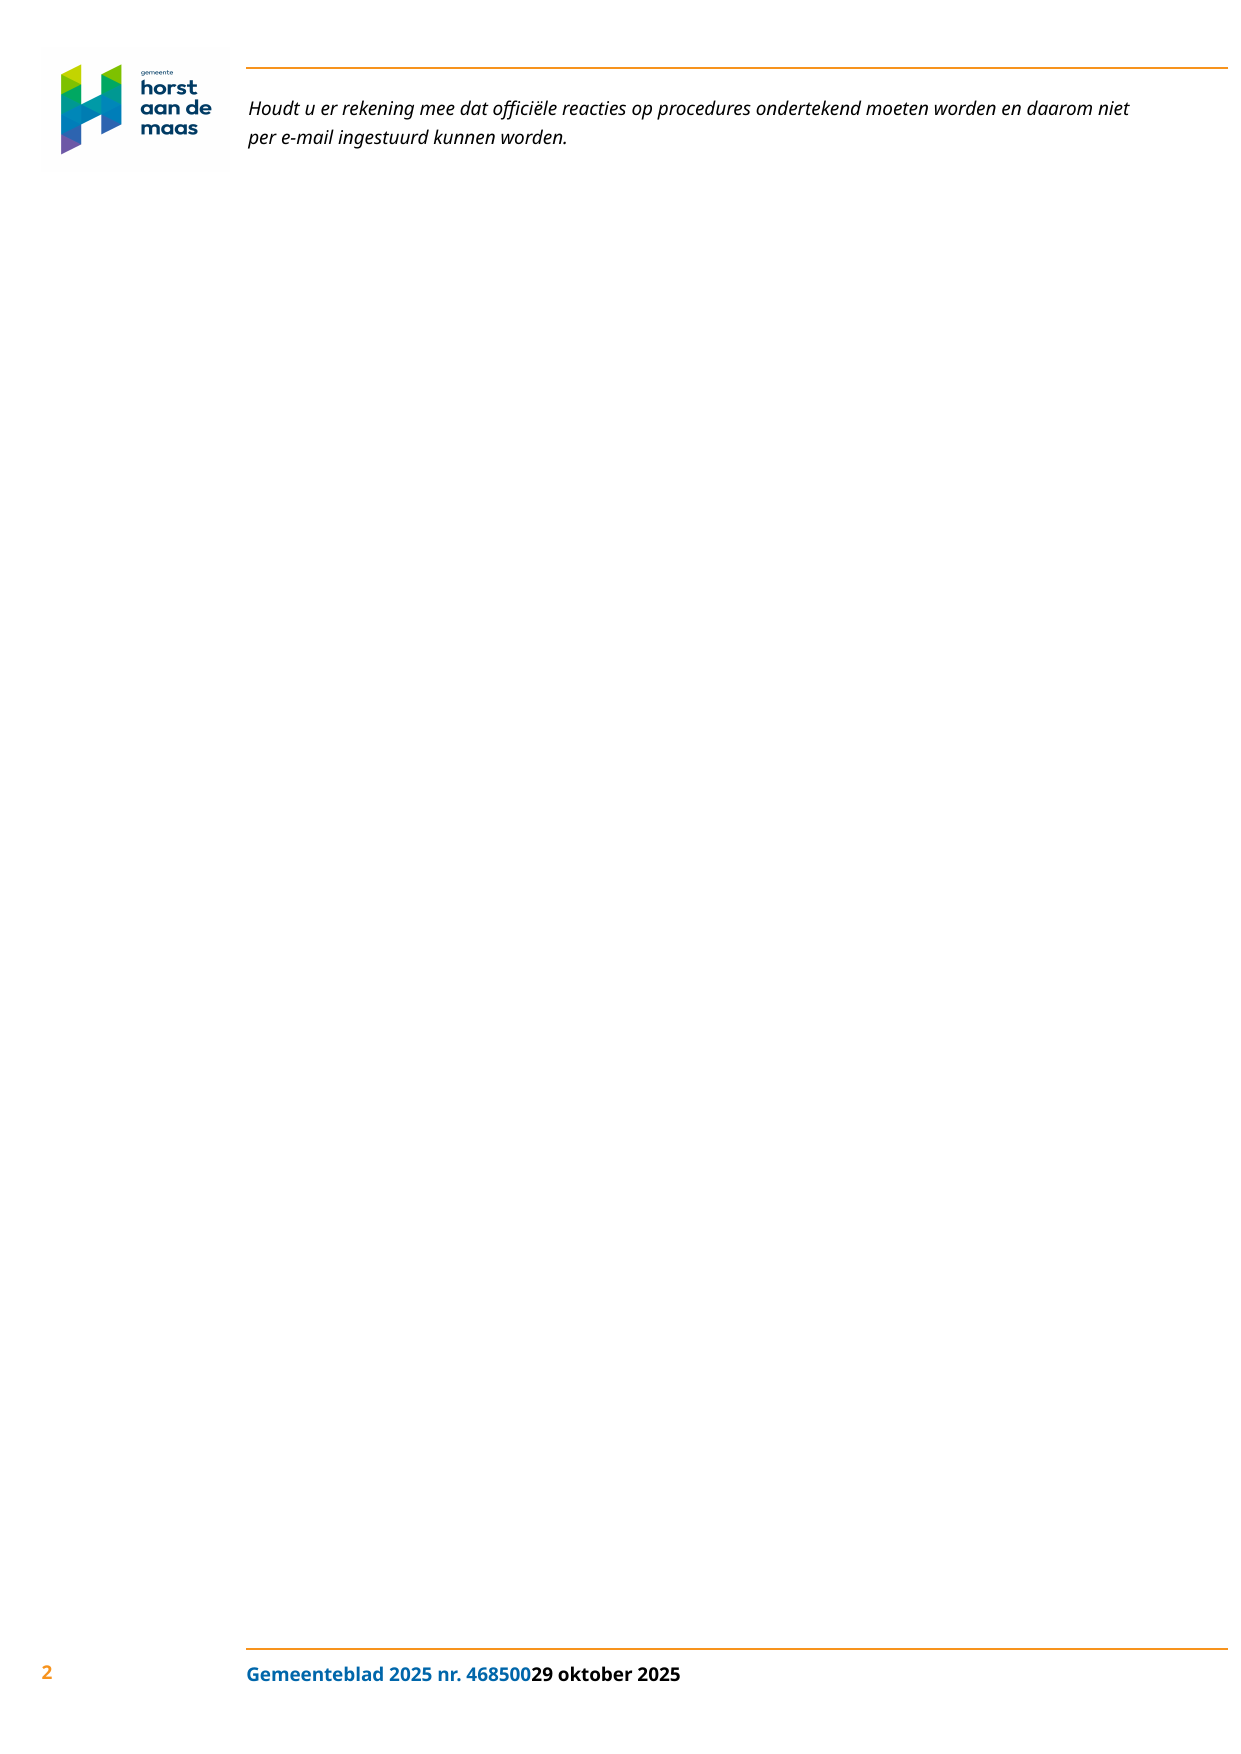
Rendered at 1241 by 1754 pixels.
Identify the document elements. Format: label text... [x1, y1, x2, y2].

text Houdt u er rekening mee dat officiële reacties op procedures ondertekend moeten worden en daarom niet per e-mail ingestuurd kunnen worden. [248, 95, 1152, 150]
picture [41, 47, 231, 172]
